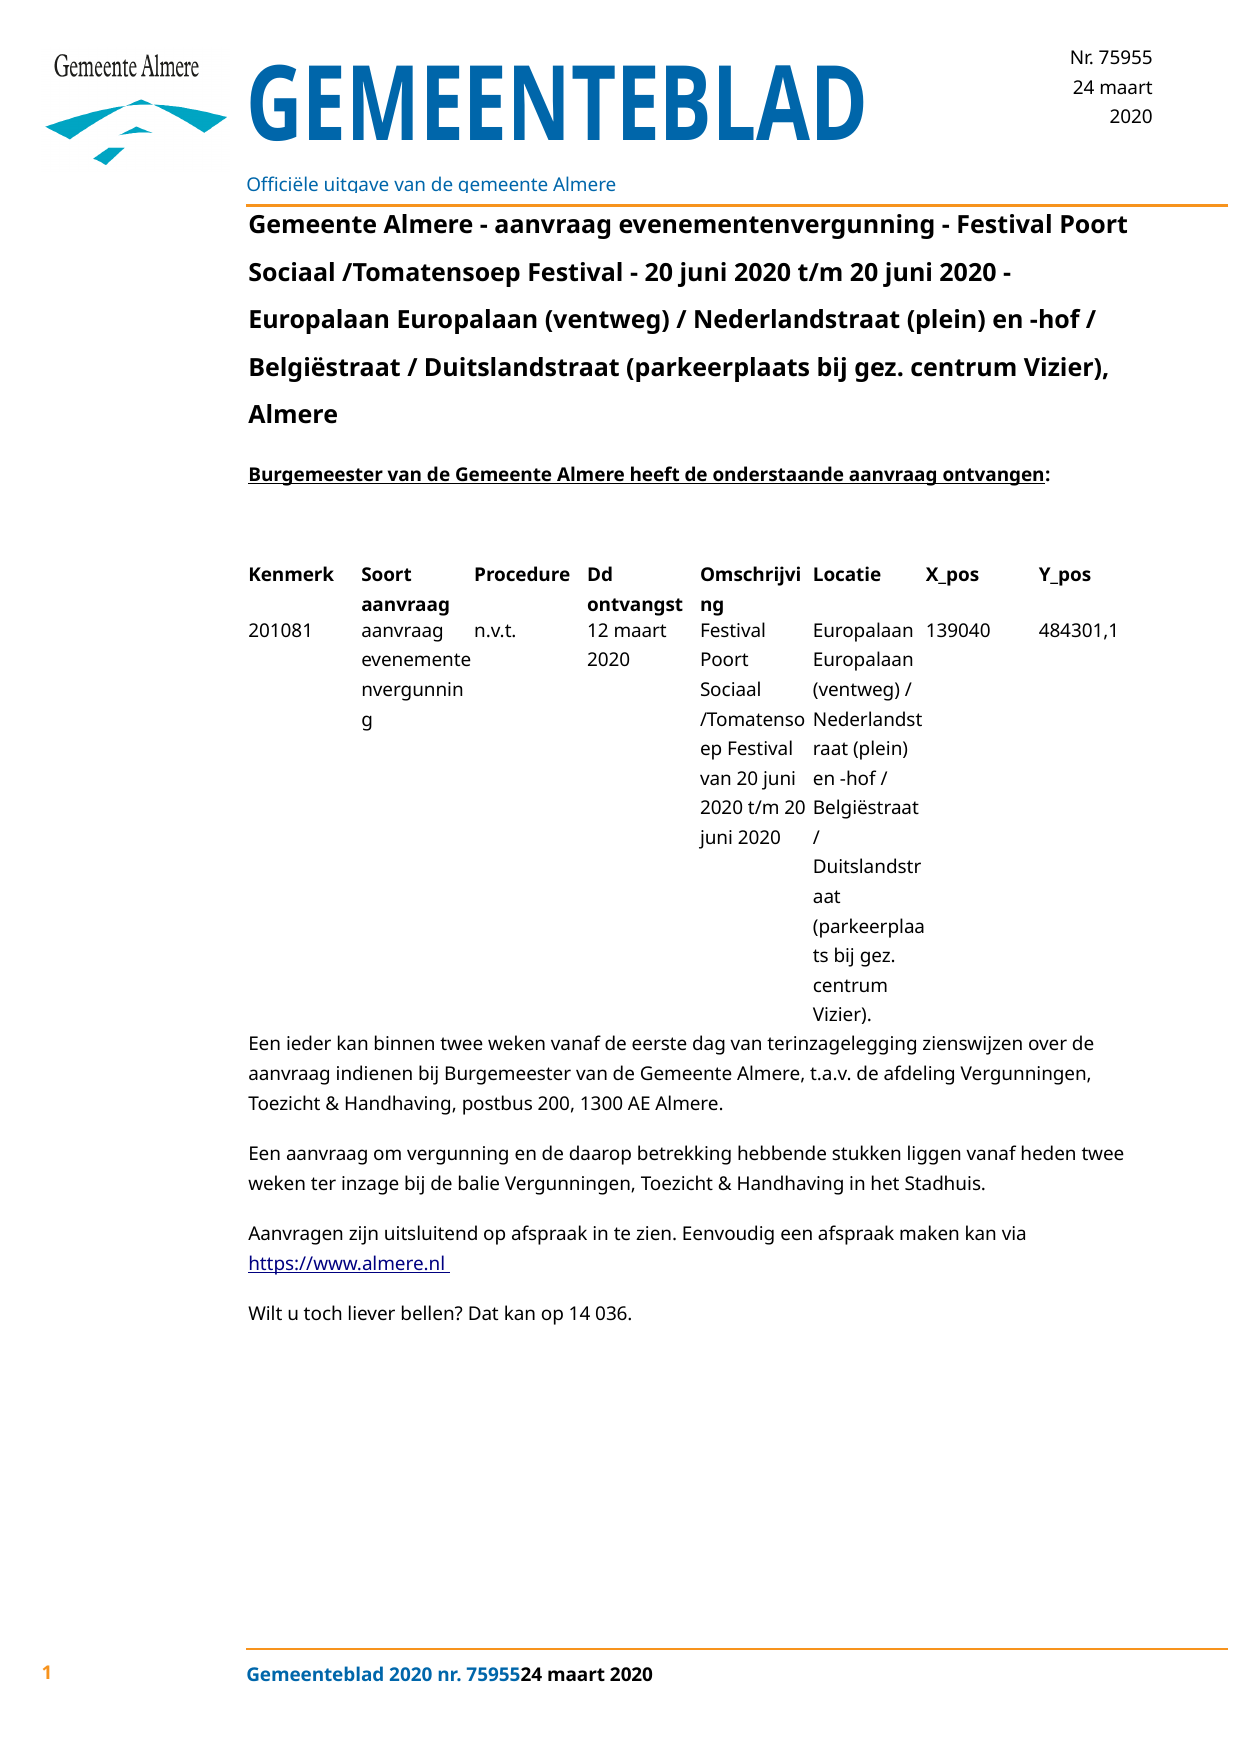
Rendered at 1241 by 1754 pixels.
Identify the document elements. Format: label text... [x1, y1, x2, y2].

table_cell 139040 [926, 617, 1038, 1027]
table_header Procedure [474, 562, 587, 617]
table_cell Europalaan Europalaan (ventweg) / Nederlandstraat (plein) en -hof / Belgiëstraat / Duitslandstraat (parkeerplaats bij gez. centrum Vizier). [813, 617, 926, 1027]
table_cell Festival Poort Sociaal /Tomatensoep Festival van 20 juni 2020 t/m 20 juni 2020 [700, 617, 813, 1027]
table_cell 12 maart 2020 [587, 617, 700, 1027]
table_cell aanvraag evenementenvergunning [361, 617, 474, 1027]
table_cell n.v.t. [474, 617, 587, 1027]
table_cell 484301,1 [1039, 617, 1152, 1027]
table_header X_pos [926, 562, 1038, 617]
table_header Y_pos [1039, 562, 1152, 617]
table_header Soort aanvraag [361, 562, 474, 617]
text Aanvragen zijn uitsluitend op afspraak in te zien. Eenvoudig een afspraak maken kan via https://www.almere.nl [248, 1220, 1152, 1275]
text Een aanvraag om vergunning en de daarop betrekking hebbende stukken liggen vanaf heden twee weken ter inzage bij de balie Vergunningen, Toezicht & Handhaving in het Stadhuis. [248, 1140, 1152, 1195]
table_header Locatie [813, 562, 926, 617]
picture [41, 47, 231, 172]
table_cell 201081 [248, 617, 361, 1027]
table_header Omschrijving [700, 562, 813, 617]
table_header Dd ontvangst [587, 562, 700, 617]
text Een ieder kan binnen twee weken vanaf de eerste dag van terinzagelegging zienswijzen over de aanvraag indienen bij Burgemeester van de Gemeente Almere, t.a.v. de afdeling Vergunningen, Toezicht & Handhaving, postbus 200, 1300 AE Almere. [248, 1031, 1152, 1115]
text Wilt u toch liever bellen? Dat kan op 14 036. [248, 1300, 1152, 1326]
text Burgemeester van de Gemeente Almere heeft de onderstaande aanvraag ontvangen: [248, 461, 1152, 486]
table_header Kenmerk [248, 562, 361, 617]
text Gemeente Almere - aanvraag evenementenvergunning - Festival Poort Sociaal /Tomatensoep Festival - 20 juni 2020 t/m 20 juni 2020 - Europalaan Europalaan (ventweg) / Nederlandstraat (plein) en -hof / Belgiëstraat / Duitslandstraat (parkeerplaats bij gez. centrum Vizier), Almere [248, 207, 1152, 431]
